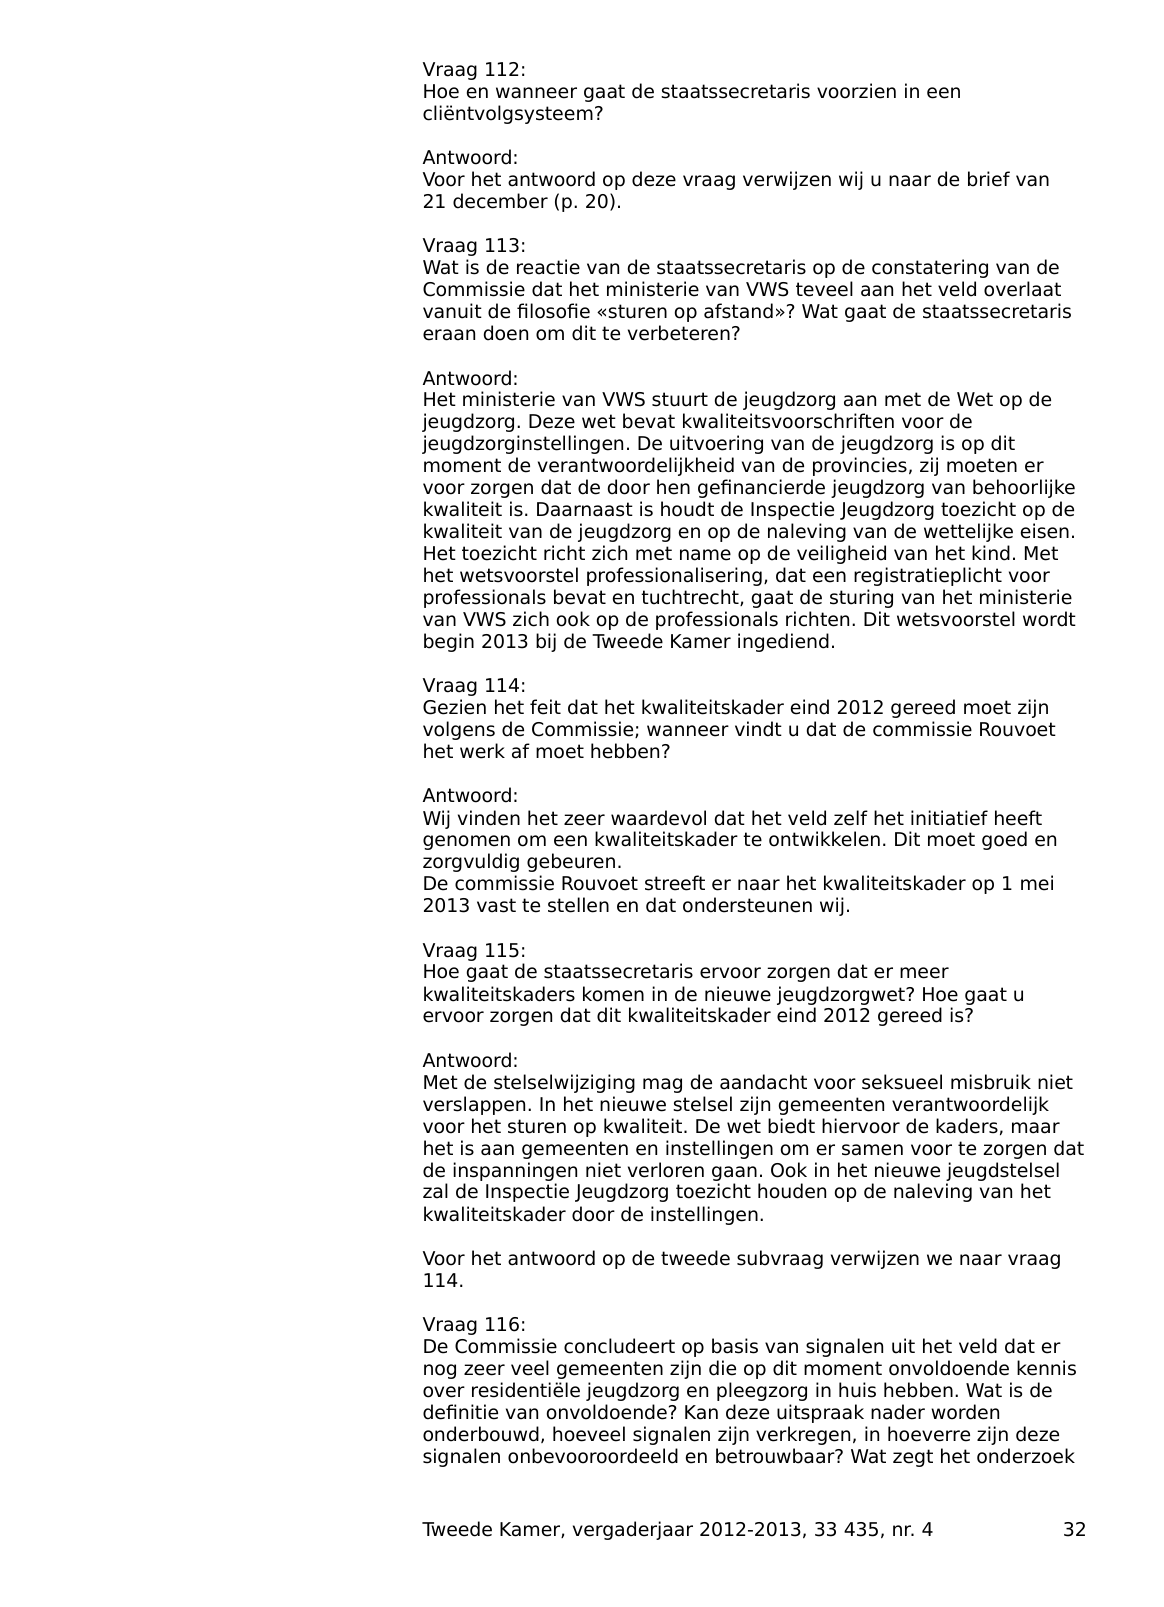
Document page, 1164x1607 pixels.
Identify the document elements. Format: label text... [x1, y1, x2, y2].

text Wij vinden het zeer waardevol dat het veld zelf het initiatief heeft genomen om een kwaliteitskader te ontwikkelen. Dit moet goed en zorgvuldig gebeuren. [422, 807, 1087, 873]
text Gezien het feit dat het kwaliteitskader eind 2012 gereed moet zijn volgens de Commissie; wanneer vindt u dat de commissie Rouvoet het werk af moet hebben? [422, 697, 1087, 763]
text Vraag 115: [422, 939, 1087, 961]
text Antwoord: [422, 367, 1087, 389]
text Antwoord: [422, 147, 1087, 169]
text Het ministerie van VWS stuurt de jeugdzorg aan met de Wet op de jeugdzorg. Deze wet bevat kwaliteitsvoorschriften voor de jeugdzorginstellingen. De uitvoering van de jeugdzorg is op dit moment de verantwoordelijkheid van de provincies, zij moeten er voor zorgen dat de door hen gefinancierde jeugdzorg van behoorlijke kwaliteit is. Daarnaast is houdt de Inspectie Jeugdzorg toezicht op de kwaliteit van de jeugdzorg en op de naleving van de wettelijke eisen. Het toezicht richt zich met name op de veiligheid van het kind. Met het wetsvoorstel professionalisering, dat een registratieplicht voor professionals bevat en tuchtrecht, gaat de sturing van het ministerie van VWS zich ook op de professionals richten. Dit wetsvoorstel wordt begin 2013 bij de Tweede Kamer ingediend. [422, 389, 1087, 653]
text De Commissie concludeert op basis van signalen uit het veld dat er nog zeer veel gemeenten zijn die op dit moment onvoldoende kennis over residentiële jeugdzorg en pleegzorg in huis hebben. Wat is de definitie van onvoldoende? Kan deze uitspraak nader worden onderbouwd, hoeveel signalen zijn verkregen, in hoeverre zijn deze signalen onbevooroordeeld en betrouwbaar? Wat zegt het onderzoek [422, 1336, 1087, 1468]
text Wat is de reactie van de staatssecretaris op de constatering van de Commissie dat het ministerie van VWS teveel aan het veld overlaat vanuit de filosofie «sturen op afstand»? Wat gaat de staatssecretaris eraan doen om dit te verbeteren? [422, 257, 1087, 345]
text Vraag 114: [422, 675, 1087, 697]
text Vraag 112: [422, 59, 1087, 81]
text Hoe gaat de staatssecretaris ervoor zorgen dat er meer kwaliteitskaders komen in de nieuwe jeugdzorgwet? Hoe gaat u ervoor zorgen dat dit kwaliteitskader eind 2012 gereed is? [422, 961, 1087, 1027]
text Antwoord: [422, 785, 1087, 807]
text Antwoord: [422, 1049, 1087, 1072]
text Hoe en wanneer gaat de staatssecretaris voorzien in een [422, 81, 1087, 103]
text Met de stelselwijziging mag de aandacht voor seksueel misbruik niet verslappen. In het nieuwe stelsel zijn gemeenten verantwoordelijk voor het sturen op kwaliteit. De wet biedt hiervoor de kaders, maar het is aan gemeenten en instellingen om er samen voor te zorgen dat de inspanningen niet verloren gaan. Ook in het nieuwe jeugdstelsel zal de Inspectie Jeugdzorg toezicht houden op de naleving van het kwaliteitskader door de instellingen. [422, 1072, 1087, 1225]
text Vraag 116: [422, 1314, 1087, 1336]
text cliëntvolgsysteem? [422, 103, 1087, 125]
text Vraag 113: [422, 235, 1087, 257]
text De commissie Rouvoet streeft er naar het kwaliteitskader op 1 mei 2013 vast te stellen en dat ondersteunen wij. [422, 873, 1087, 917]
text Voor het antwoord op deze vraag verwijzen wij u naar de brief van 21 december (p. 20). [422, 169, 1087, 213]
text Voor het antwoord op de tweede subvraag verwijzen we naar vraag 114. [422, 1248, 1087, 1292]
